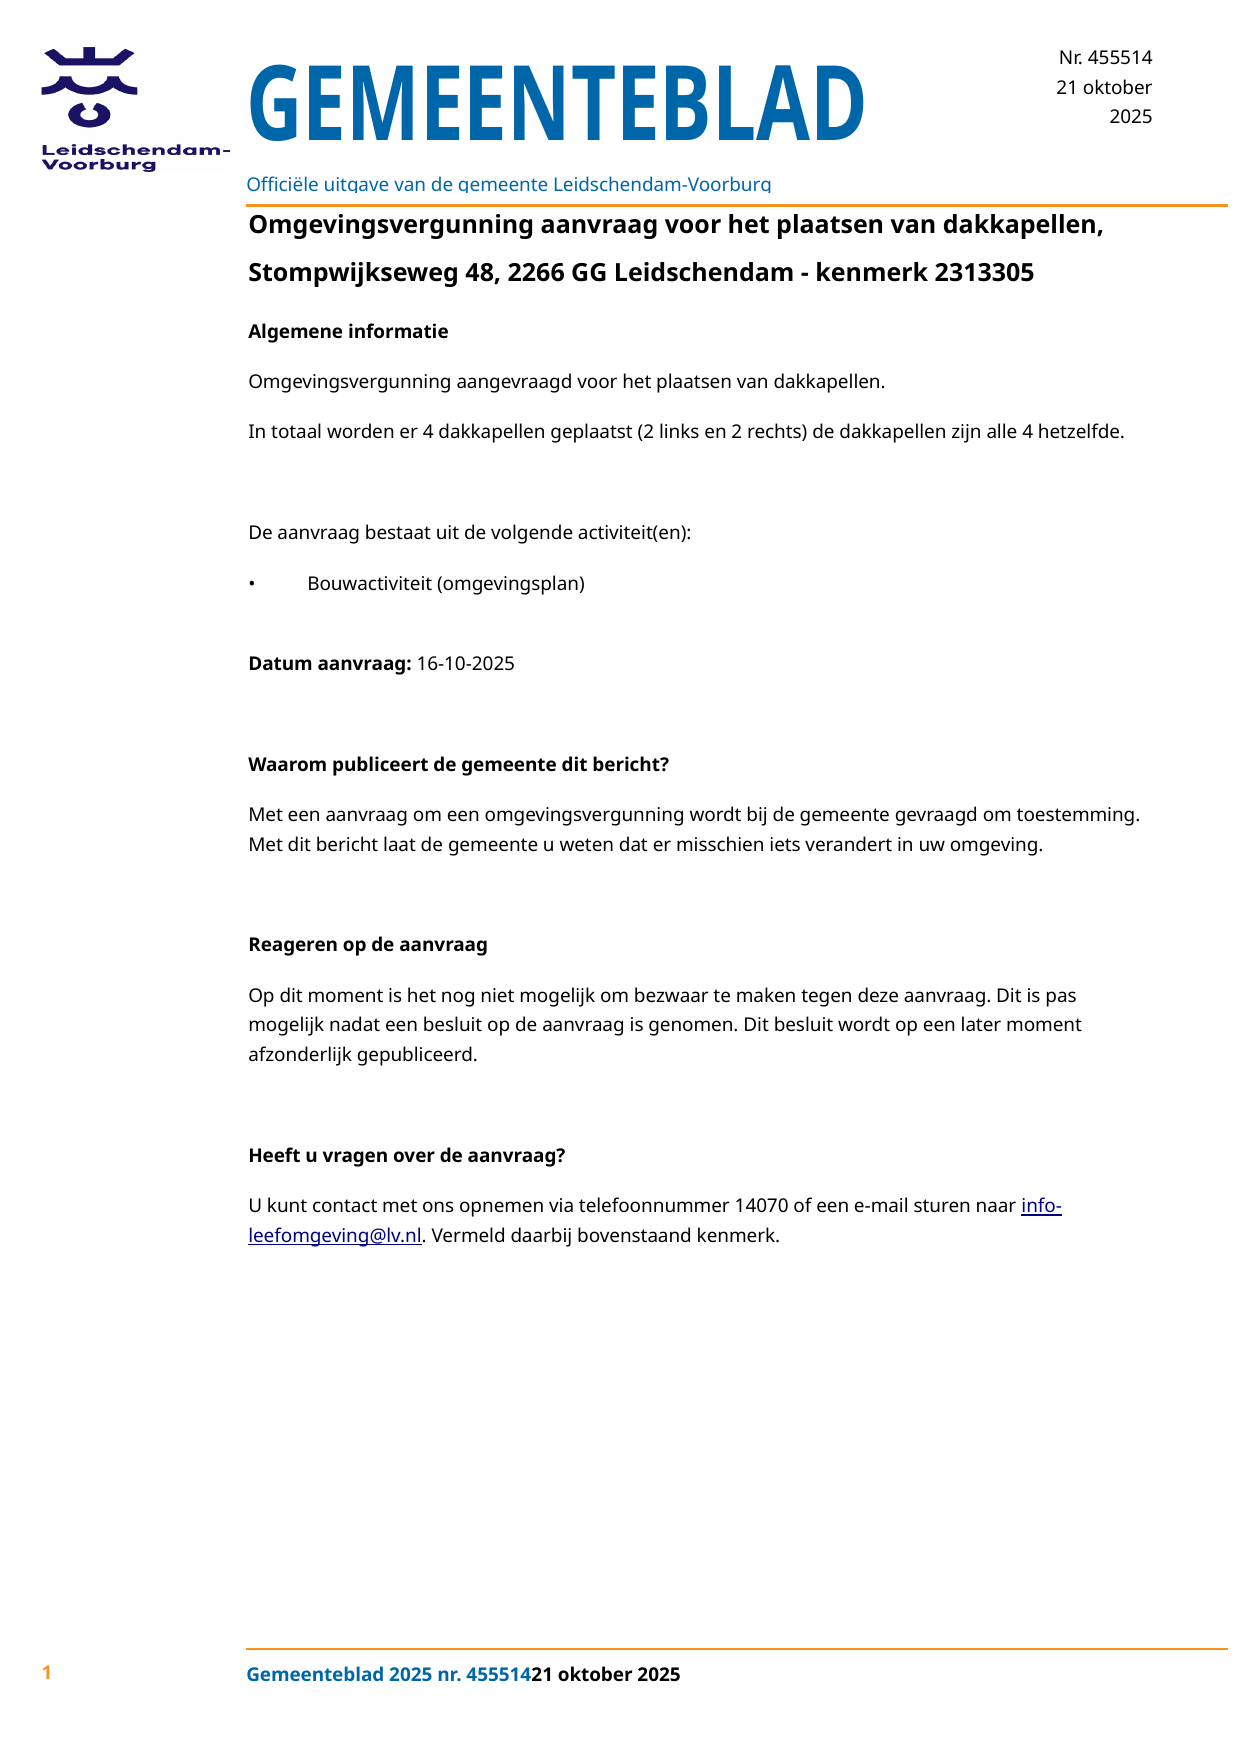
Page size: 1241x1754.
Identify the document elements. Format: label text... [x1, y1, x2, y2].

text Op dit moment is het nog niet mogelijk om bezwaar te maken tegen deze aanvraag. Dit is pas mogelijk nadat een besluit op de aanvraag is genomen. Dit besluit wordt op een later moment afzonderlijk gepubliceerd. [248, 982, 1152, 1067]
text Waarom publiceert de gemeente dit bericht? [248, 751, 1152, 777]
text Omgevingsvergunning aangevraagd voor het plaatsen van dakkapellen. [248, 368, 1152, 394]
picture [41, 47, 231, 172]
text U kunt contact met ons opnemen via telefoonnummer 14070 of een e-mail sturen naar info-leefomgeving@lv.nl. Vermeld daarbij bovenstaand kenmerk. [248, 1192, 1152, 1248]
text Reageren op de aanvraag [248, 932, 1152, 957]
text Heeft u vragen over de aanvraag? [248, 1142, 1152, 1168]
text Omgevingsvergunning aanvraag voor het plaatsen van dakkapellen, Stompwijkseweg 48, 2266 GG Leidschendam - kenmerk 2313305 [248, 207, 1152, 288]
list Bouwactiviteit (omgevingsplan) [248, 570, 1152, 596]
text Datum aanvraag: 16-10-2025 [248, 650, 1152, 676]
text Met een aanvraag om een omgevingsvergunning wordt bij de gemeente gevraagd om toestemming. Met dit bericht laat de gemeente u weten dat er misschien iets verandert in uw omgeving. [248, 801, 1152, 857]
text De aanvraag bestaat uit de volgende activiteit(en): [248, 519, 1152, 545]
text Algemene informatie [248, 318, 1152, 344]
text In totaal worden er 4 dakkapellen geplaatst (2 links en 2 rechts) de dakkapellen zijn alle 4 hetzelfde. [248, 419, 1152, 444]
